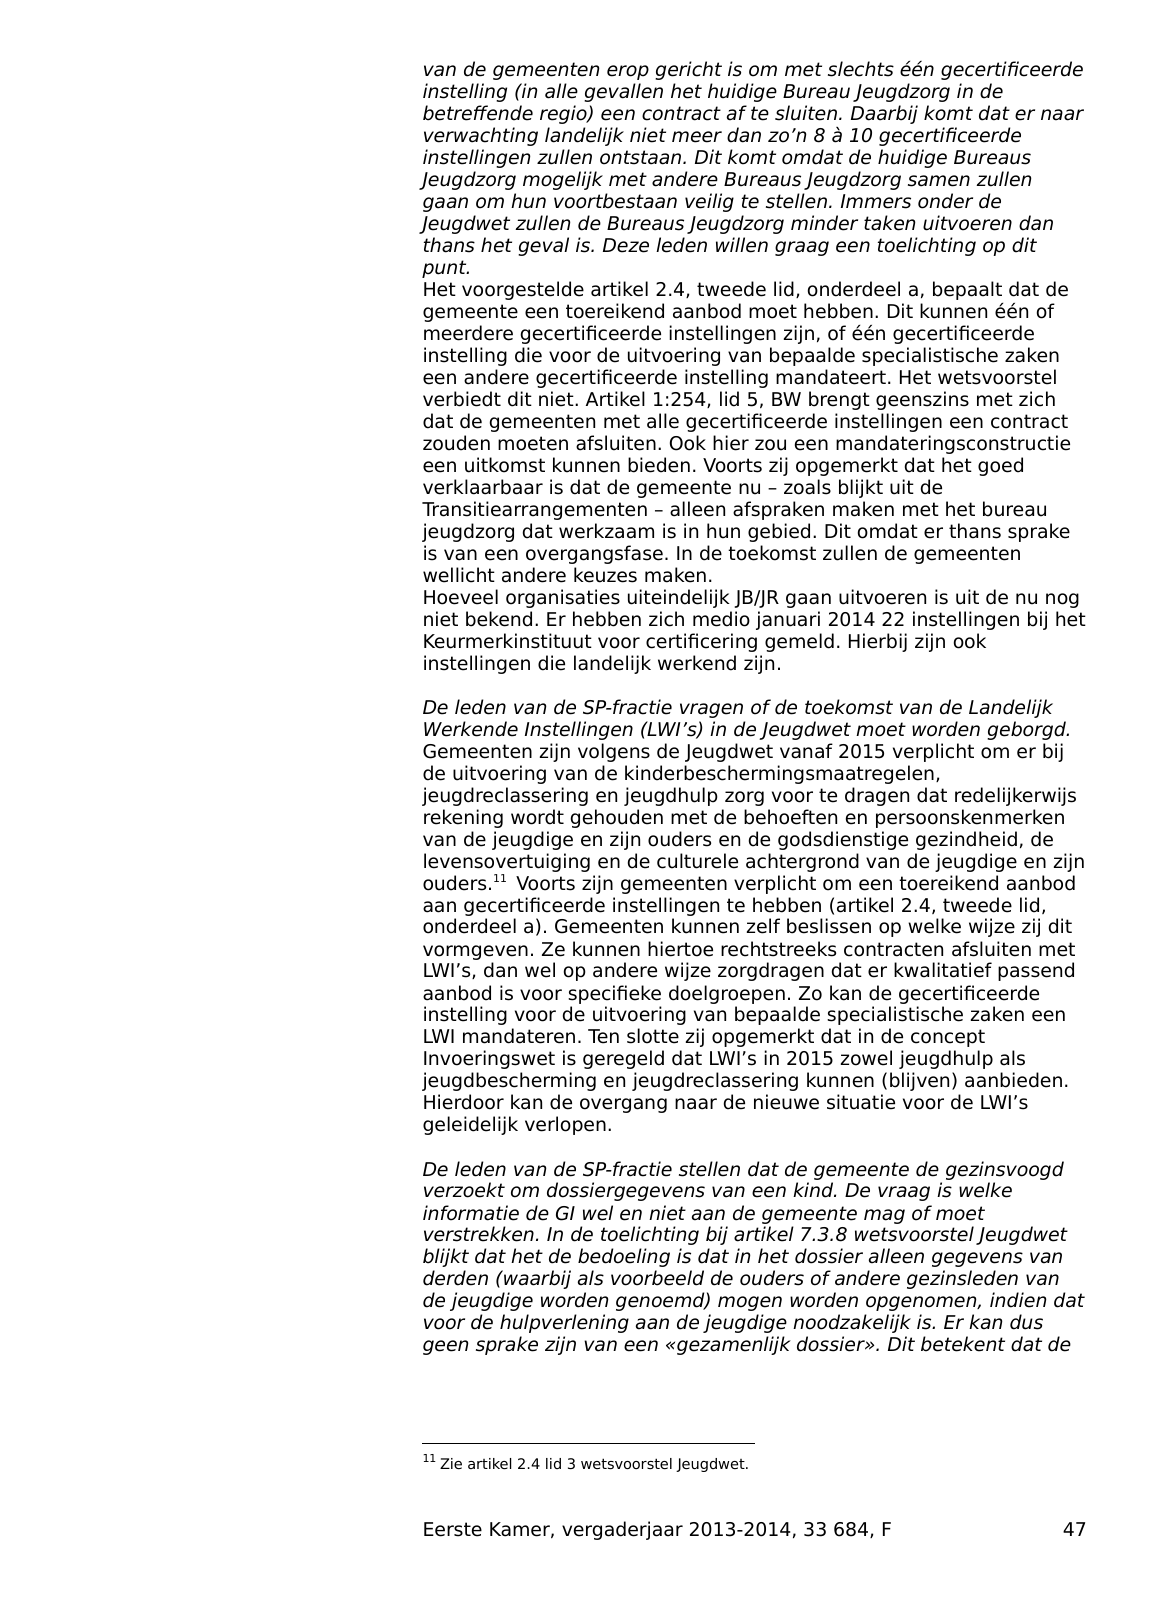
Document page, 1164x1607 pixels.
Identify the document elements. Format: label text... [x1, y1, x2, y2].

text Gemeenten zijn volgens de Jeugdwet vanaf 2015 verplicht om er bij de uitvoering van de kinderbeschermingsmaatregelen, jeugdreclassering en jeugdhulp zorg voor te dragen dat redelijkerwijs rekening wordt gehouden met de behoeften en persoonskenmerken van de jeugdige en zijn ouders en de godsdienstige gezindheid, de levensovertuiging en de culturele achtergrond van de jeugdige en zijn ouders. Voorts zijn gemeenten verplicht om een toereikend aanbod aan gecertificeerde instellingen te hebben (artikel 2.4, tweede lid, onderdeel a). Gemeenten kunnen zelf beslissen op welke wijze zij dit vormgeven. Ze kunnen hiertoe rechtstreeks contracten afsluiten met LWI’s, dan wel op andere wijze zorgdragen dat er kwalitatief passend aanbod is voor specifieke doelgroepen. Zo kan de gecertificeerde instelling voor de uitvoering van bepaalde specialistische zaken een LWI mandateren. Ten slotte zij opgemerkt dat in de concept Invoeringswet is geregeld dat LWI’s in 2015 zowel jeugdhulp als jeugdbescherming en jeugdreclassering kunnen (blijven) aanbieden. Hierdoor kan de overgang naar de nieuwe situatie voor de LWI’s geleidelijk verlopen. [422, 741, 1087, 1136]
text De leden van de SP-fractie vragen of de toekomst van de Landelijk Werkende Instellingen (LWI’s) in de Jeugdwet moet worden geborgd. [422, 697, 1087, 741]
text Hoeveel organisaties uiteindelijk JB/JR gaan uitvoeren is uit de nu nog niet bekend. Er hebben zich medio januari 2014 22 instellingen bij het Keurmerkinstituut voor certificering gemeld. Hierbij zijn ook instellingen die landelijk werkend zijn. [422, 587, 1087, 674]
text Zie artikel 2.4 lid 3 wetsvoorstel Jeugdwet. [422, 1452, 1087, 1474]
text De leden van de SP-fractie stellen dat de gemeente de gezinsvoogd verzoekt om dossiergegevens van een kind. De vraag is welke informatie de GI wel en niet aan de gemeente mag of moet verstrekken. In de toelichting bij artikel 7.3.8 wetsvoorstel Jeugdwet blijkt dat het de bedoeling is dat in het dossier alleen gegevens van derden (waarbij als voorbeeld de ouders of andere gezinsleden van de jeugdige worden genoemd) mogen worden opgenomen, indien dat voor de hulpverlening aan de jeugdige noodzakelijk is. Er kan dus geen sprake zijn van een «gezamenlijk dossier». Dit betekent dat de [422, 1158, 1087, 1356]
text van de gemeenten erop gericht is om met slechts één gecertificeerde instelling (in alle gevallen het huidige Bureau Jeugdzorg in de betreffende regio) een contract af te sluiten. Daarbij komt dat er naar verwachting landelijk niet meer dan zo’n 8 à 10 gecertificeerde instellingen zullen ontstaan. Dit komt omdat de huidige Bureaus Jeugdzorg mogelijk met andere Bureaus Jeugdzorg samen zullen gaan om hun voortbestaan veilig te stellen. Immers onder de Jeugdwet zullen de Bureaus Jeugdzorg minder taken uitvoeren dan thans het geval is. Deze leden willen graag een toelichting op dit punt. [422, 59, 1087, 279]
text Het voorgestelde artikel 2.4, tweede lid, onderdeel a, bepaalt dat de gemeente een toereikend aanbod moet hebben. Dit kunnen één of meerdere gecertificeerde instellingen zijn, of één gecertificeerde instelling die voor de uitvoering van bepaalde specialistische zaken een andere gecertificeerde instelling mandateert. Het wetsvoorstel verbiedt dit niet. Artikel 1:254, lid 5, BW brengt geenszins met zich dat de gemeenten met alle gecertificeerde instellingen een contract zouden moeten afsluiten. Ook hier zou een mandateringsconstructie een uitkomst kunnen bieden. Voorts zij opgemerkt dat het goed verklaarbaar is dat de gemeente nu – zoals blijkt uit de Transitiearrangementen – alleen afspraken maken met het bureau jeugdzorg dat werkzaam is in hun gebied. Dit omdat er thans sprake is van een overgangsfase. In de toekomst zullen de gemeenten wellicht andere keuzes maken. [422, 279, 1087, 587]
